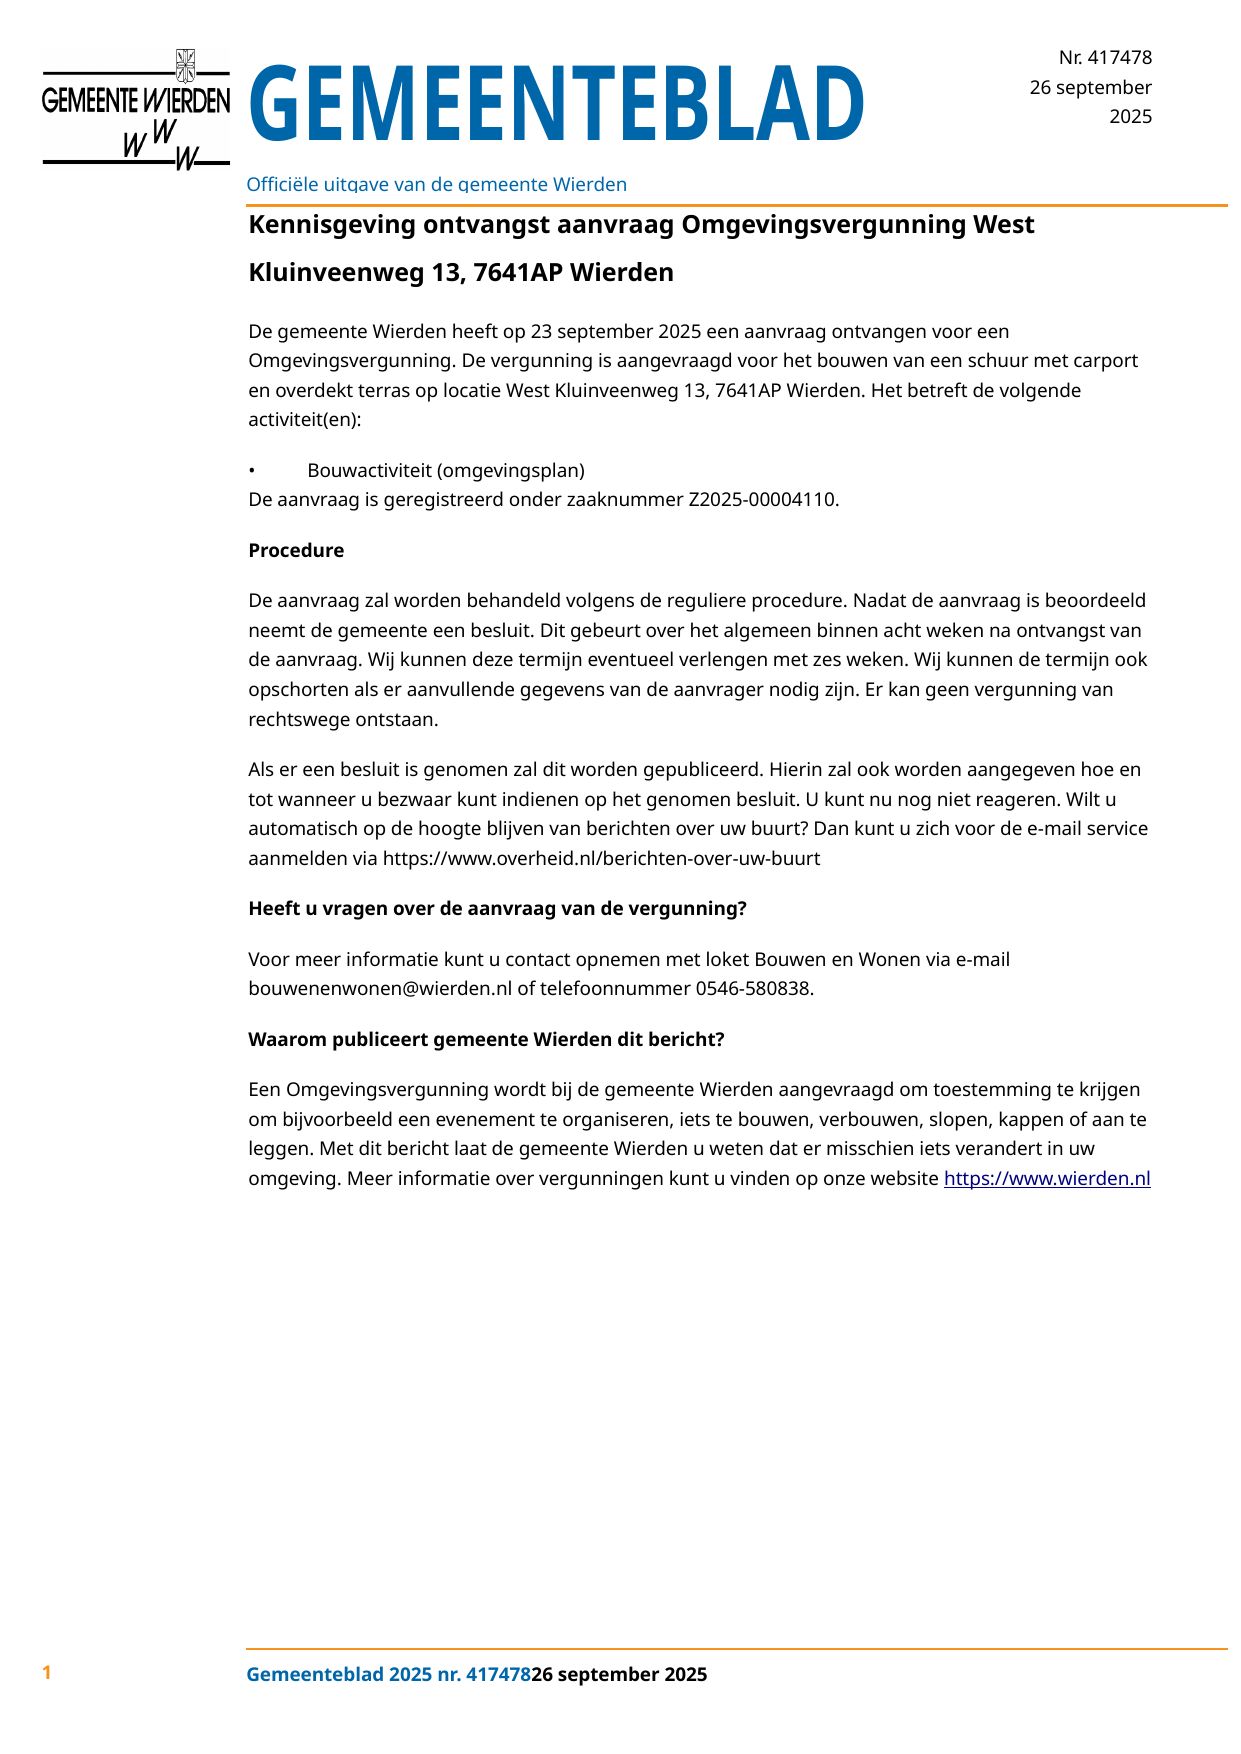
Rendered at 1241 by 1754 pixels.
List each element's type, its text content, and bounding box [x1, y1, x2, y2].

text Als er een besluit is genomen zal dit worden gepubliceerd. Hierin zal ook worden aangegeven hoe en tot wanneer u bezwaar kunt indienen op het genomen besluit. U kunt nu nog niet reageren. Wilt u automatisch op de hoogte blijven van berichten over uw buurt? Dan kunt u zich voor de e-mail service aanmelden via https://www.overheid.nl/berichten-over-uw-buurt [248, 756, 1152, 871]
text Waarom publiceert gemeente Wierden dit bericht? [248, 1026, 1152, 1052]
text De aanvraag zal worden behandeld volgens de reguliere procedure. Nadat de aanvraag is beoordeeld neemt de gemeente een besluit. Dit gebeurt over het algemeen binnen acht weken na ontvangst van de aanvraag. Wij kunnen deze termijn eventueel verlengen met zes weken. Wij kunnen de termijn ook opschorten als er aanvullende gegevens van de aanvrager nodig zijn. Er kan geen vergunning van rechtswege ontstaan. [248, 587, 1152, 732]
picture [41, 47, 231, 172]
list Bouwactiviteit (omgevingsplan) [248, 457, 1152, 483]
text Procedure [248, 537, 1152, 563]
text Kennisgeving ontvangst aanvraag Omgevingsvergunning West Kluinveenweg 13, 7641AP Wierden [248, 207, 1152, 288]
text De gemeente Wierden heeft op 23 september 2025 een aanvraag ontvangen voor een Omgevingsvergunning. De vergunning is aangevraagd voor het bouwen van een schuur met carport en overdekt terras op locatie West Kluinveenweg 13, 7641AP Wierden. Het betreft de volgende activiteit(en): [248, 318, 1152, 432]
text Heeft u vragen over de aanvraag van de vergunning? [248, 895, 1152, 921]
text De aanvraag is geregistreerd onder zaaknummer Z2025-00004110. [248, 487, 1152, 512]
text Een Omgevingsvergunning wordt bij de gemeente Wierden aangevraagd om toestemming te krijgen om bijvoorbeeld een evenement te organiseren, iets te bouwen, verbouwen, slopen, kappen of aan te leggen. Met dit bericht laat de gemeente Wierden u weten dat er misschien iets verandert in uw omgeving. Meer informatie over vergunningen kunt u vinden op onze website https://www.wierden.nl [248, 1076, 1152, 1191]
text Voor meer informatie kunt u contact opnemen met loket Bouwen en Wonen via e-mail bouwenenwonen@wierden.nl of telefoonnummer 0546-580838. [248, 946, 1152, 1001]
